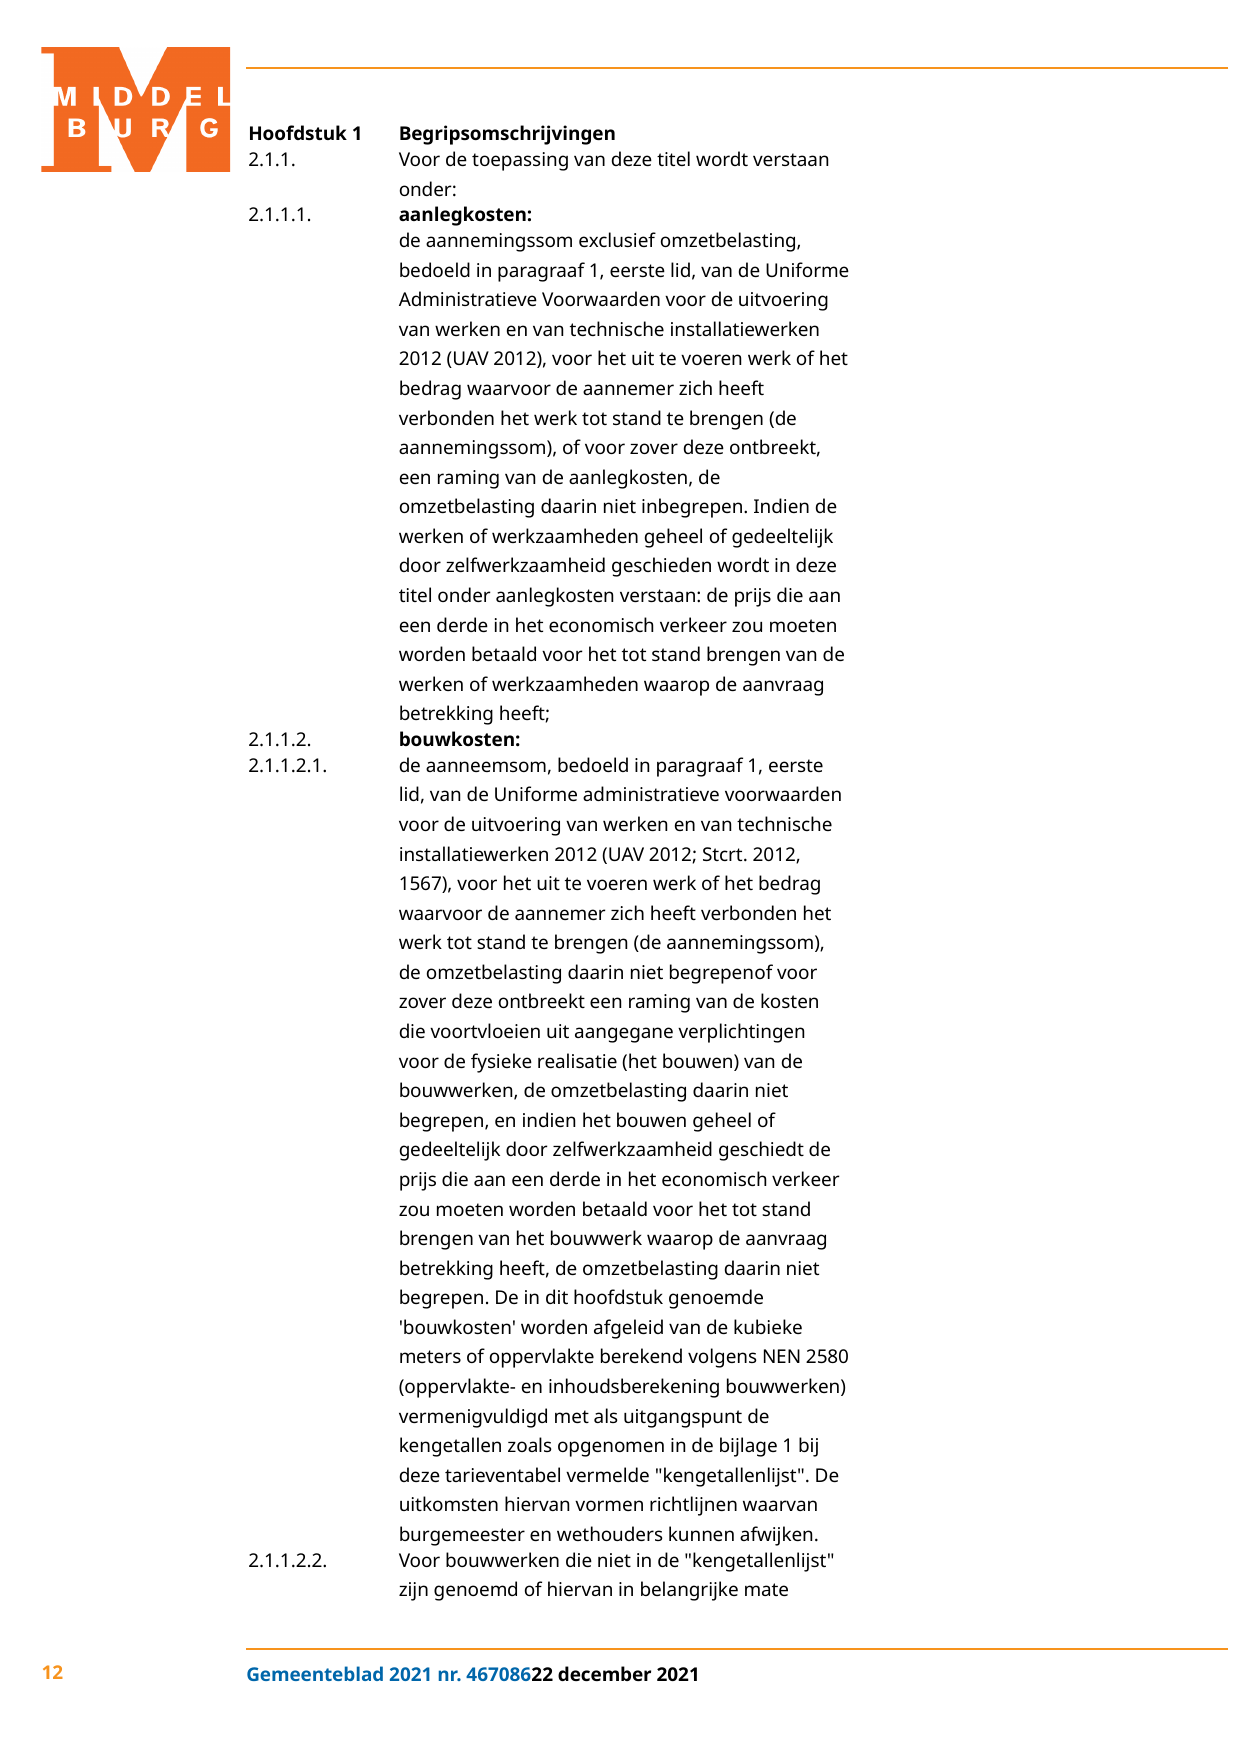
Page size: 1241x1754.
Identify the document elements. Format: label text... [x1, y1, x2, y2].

table_cell [850, 202, 1001, 227]
table_cell Hoofdstuk 1 [248, 121, 398, 146]
table_cell [1001, 95, 1152, 121]
table_cell Voor bouwwerken die niet in de "kengetallenlijst" zijn genoemd of hiervan in belangrijke mate [399, 1547, 850, 1602]
table_cell [1001, 146, 1152, 202]
table_cell bouwkosten: [399, 726, 850, 752]
table_cell [248, 95, 398, 121]
table_cell 2.1.1.1. [248, 202, 398, 227]
table_cell [1001, 202, 1152, 227]
table_cell de aannemingssom exclusief omzetbelasting, bedoeld in paragraaf 1, eerste lid, van de Uniforme Administratieve Voorwaarden voor de uitvoering van werken en van technische installatiewerken 2012 (UAV 2012), voor het uit te voeren werk of het bedrag waarvoor de aannemer zich heeft verbonden het werk tot stand te brengen (de aannemingssom), of voor zover deze ontbreekt, een raming van de aanlegkosten, de omzetbelasting daarin niet inbegrepen. Indien de werken of werkzaamheden geheel of gedeeltelijk door zelfwerkzaamheid geschieden wordt in deze titel onder aanlegkosten verstaan: de prijs die aan een derde in het economisch verkeer zou moeten worden betaald voor het tot stand brengen van de werken of werkzaamheden waarop de aanvraag betrekking heeft; [399, 227, 850, 726]
table_cell aanlegkosten: [399, 202, 850, 227]
table_cell 2.1.1. [248, 146, 398, 202]
table_cell [850, 95, 1001, 121]
table_cell 2.1.1.2.1. [248, 752, 398, 1547]
table_cell [1001, 1547, 1152, 1602]
table_cell Begripsomschrijvingen [399, 121, 850, 146]
table_cell [1001, 121, 1152, 146]
table_cell [1001, 752, 1152, 1547]
table_cell [850, 146, 1001, 202]
table_cell [399, 95, 850, 121]
table_cell 2.1.1.2.2. [248, 1547, 398, 1602]
table_cell Voor de toepassing van deze titel wordt verstaan onder: [399, 146, 850, 202]
table_cell [248, 227, 398, 726]
table_cell [850, 121, 1001, 146]
table_cell [850, 1547, 1001, 1602]
table_cell de aanneemsom, bedoeld in paragraaf 1, eerste lid, van de Uniforme administratieve voorwaarden voor de uitvoering van werken en van technische installatiewerken 2012 (UAV 2012; Stcrt. 2012, 1567), voor het uit te voeren werk of het bedrag waarvoor de aannemer zich heeft verbonden het werk tot stand te brengen (de aannemingssom), de omzetbelasting daarin niet begrepenof voor zover deze ontbreekt een raming van de kosten die voortvloeien uit aangegane verplichtingen voor de fysieke realisatie (het bouwen) van de bouwwerken, de omzetbelasting daarin niet begrepen, en indien het bouwen geheel of gedeeltelijk door zelfwerkzaamheid geschiedt de prijs die aan een derde in het economisch verkeer zou moeten worden betaald voor het tot stand brengen van het bouwwerk waarop de aanvraag betrekking heeft, de omzetbelasting daarin niet begrepen. De in dit hoofdstuk genoemde 'bouwkosten' worden afgeleid van de kubieke meters of oppervlakte berekend volgens NEN 2580 (oppervlakte- en inhoudsberekening bouwwerken) vermenigvuldigd met als uitgangspunt de kengetallen zoals opgenomen in de bijlage 1 bij deze tarieventabel vermelde "kengetallenlijst". De uitkomsten hiervan vormen richtlijnen waarvan burgemeester en wethouders kunnen afwijken. [399, 752, 850, 1547]
table_cell [850, 726, 1001, 752]
table_cell [850, 752, 1001, 1547]
table_cell [1001, 726, 1152, 752]
table_cell [1001, 227, 1152, 726]
table_cell 2.1.1.2. [248, 726, 398, 752]
table_cell [850, 227, 1001, 726]
picture [41, 47, 231, 172]
